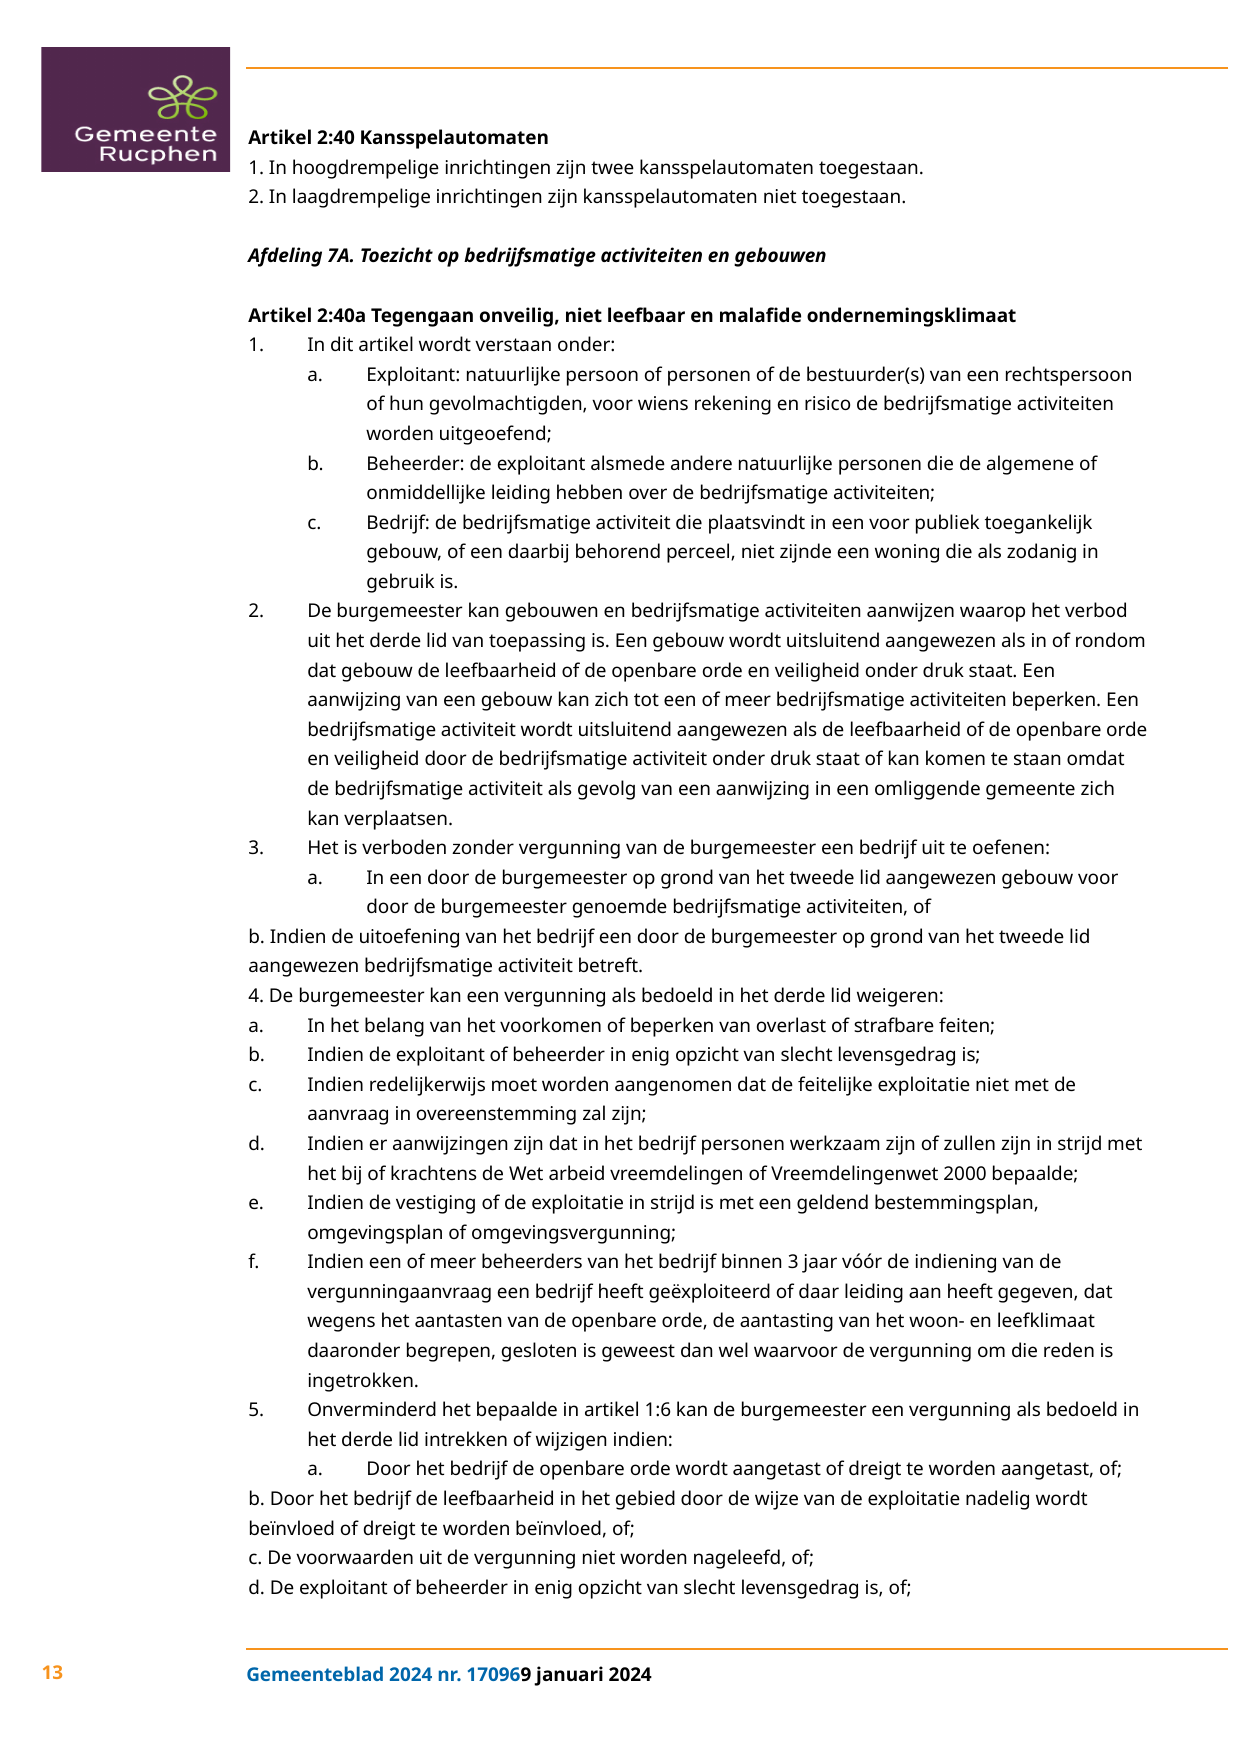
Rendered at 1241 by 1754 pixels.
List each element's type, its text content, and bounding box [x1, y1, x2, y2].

text 2. In laagdrempelige inrichtingen zijn kansspelautomaten niet toegestaan. [248, 183, 1152, 209]
text d. De exploitant of beheerder in enig opzicht van slecht levensgedrag is, of; [248, 1574, 1152, 1600]
list De burgemeester kan gebouwen en bedrijfsmatige activiteiten aanwijzen waarop het verbod uit het derde lid van toepassing is. Een gebouw wordt uitsluitend aangewezen als in of rondom dat gebouw de leefbaarheid of de openbare orde en veiligheid onder druk staat. Een aanwijzing van een gebouw kan zich tot een of meer bedrijfsmatige activiteiten beperken. Een bedrijfsmatige activiteit wordt uitsluitend aangewezen als de leefbaarheid of de openbare orde en veiligheid door de bedrijfsmatige activiteit onder druk staat of kan komen te staan omdat de bedrijfsmatige activiteit als gevolg van een aanwijzing in een omliggende gemeente zich kan verplaatsen. [248, 598, 1152, 831]
list Indien de exploitant of beheerder in enig opzicht van slecht levensgedrag is; [248, 1041, 1152, 1067]
text 1. In hoogdrempelige inrichtingen zijn twee kansspelautomaten toegestaan. [248, 154, 1152, 180]
list Indien er aanwijzingen zijn dat in het bedrijf personen werkzaam zijn of zullen zijn in strijd met het bij of krachtens de Wet arbeid vreemdelingen of Vreemdelingenwet 2000 bepaalde; [248, 1130, 1152, 1186]
list Indien redelijkerwijs moet worden aangenomen dat de feitelijke exploitatie niet met de aanvraag in overeenstemming zal zijn; [248, 1071, 1152, 1126]
list In een door de burgemeester op grond van het tweede lid aangewezen gebouw voor door de burgemeester genoemde bedrijfsmatige activiteiten, of [307, 864, 1152, 919]
text Artikel 2:40 Kansspelautomaten [248, 124, 1152, 150]
text Afdeling 7A. Toezicht op bedrijfsmatige activiteiten en gebouwen [248, 243, 1152, 268]
text c. De voorwaarden uit de vergunning niet worden nageleefd, of; [248, 1544, 1152, 1570]
list In het belang van het voorkomen of beperken van overlast of strafbare feiten; [248, 1012, 1152, 1038]
list Onverminderd het bepaalde in artikel 1:6 kan de burgemeester een vergunning als bedoeld in het derde lid intrekken of wijzigen indien: [248, 1396, 1152, 1452]
list In dit artikel wordt verstaan onder: [248, 331, 1152, 357]
text Artikel 2:40a Tegengaan onveilig, niet leefbaar en malafide ondernemingsklimaat [248, 302, 1152, 328]
list Beheerder: de exploitant alsmede andere natuurlijke personen die de algemene of onmiddellijke leiding hebben over de bedrijfsmatige activiteiten; [307, 450, 1152, 505]
list Indien een of meer beheerders van het bedrijf binnen 3 jaar vóór de indiening van de vergunningaanvraag een bedrijf heeft geëxploiteerd of daar leiding aan heeft gegeven, dat wegens het aantasten van de openbare orde, de aantasting van het woon- en leefklimaat daaronder begrepen, gesloten is geweest dan wel waarvoor de vergunning om die reden is ingetrokken. [248, 1248, 1152, 1393]
text 4. De burgemeester kan een vergunning als bedoeld in het derde lid weigeren: [248, 982, 1152, 1008]
picture [41, 47, 231, 172]
list Door het bedrijf de openbare orde wordt aangetast of dreigt te worden aangetast, of; [307, 1456, 1152, 1481]
list Het is verboden zonder vergunning van de burgemeester een bedrijf uit te oefenen: [248, 834, 1152, 860]
list Indien de vestiging of de exploitatie in strijd is met een geldend bestemmingsplan, omgevingsplan of omgevingsvergunning; [248, 1189, 1152, 1245]
text b. Indien de uitoefening van het bedrijf een door de burgemeester op grond van het tweede lid aangewezen bedrijfsmatige activiteit betreft. [248, 923, 1152, 978]
text b. Door het bedrijf de leefbaarheid in het gebied door de wijze van de exploitatie nadelig wordt beïnvloed of dreigt te worden beïnvloed, of; [248, 1485, 1152, 1541]
list Bedrijf: de bedrijfsmatige activiteit die plaatsvindt in een voor publiek toegankelijk gebouw, of een daarbij behorend perceel, niet zijnde een woning die als zodanig in gebruik is. [307, 509, 1152, 594]
list Exploitant: natuurlijke persoon of personen of de bestuurder(s) van een rechtspersoon of hun gevolmachtigden, voor wiens rekening en risico de bedrijfsmatige activiteiten worden uitgeoefend; [307, 361, 1152, 446]
